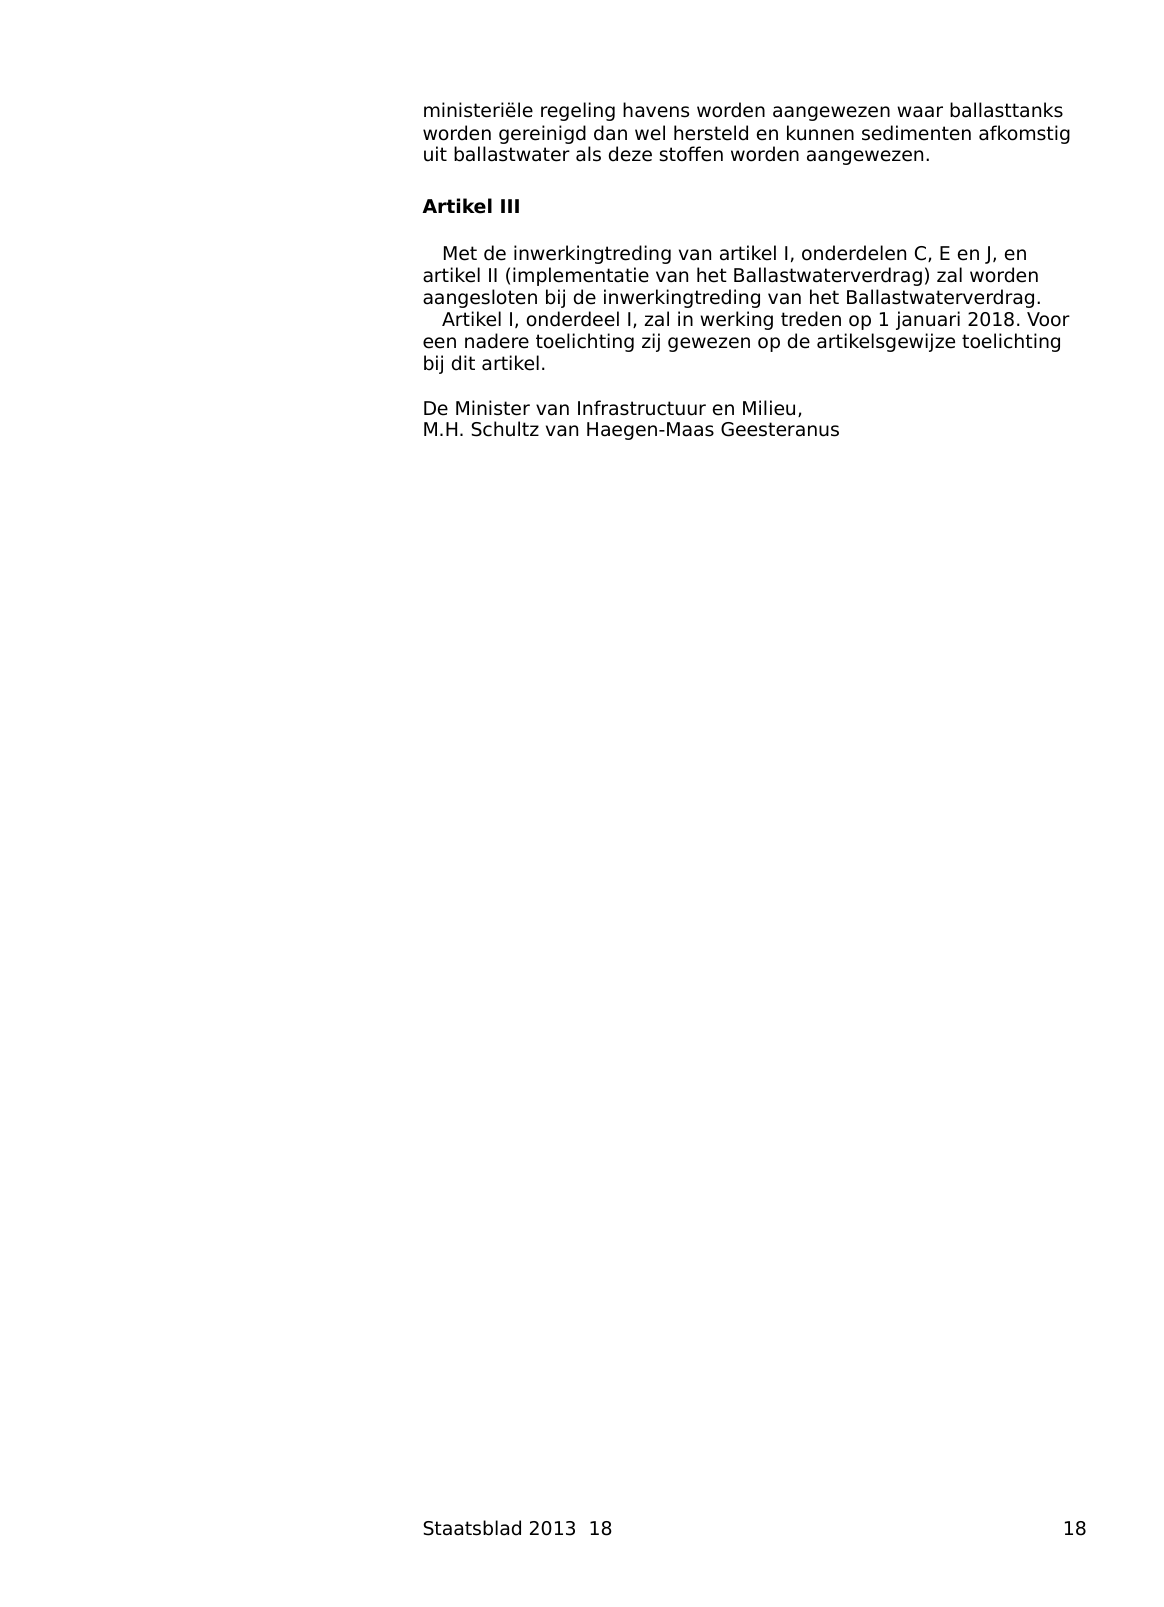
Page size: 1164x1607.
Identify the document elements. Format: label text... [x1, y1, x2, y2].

text Met de inwerkingtreding van artikel I, onderdelen C, E en J, en artikel II (implementatie van het Ballastwaterverdrag) zal worden aangesloten bij de inwerkingtreding van het Ballastwaterverdrag. [422, 243, 1087, 309]
text De Minister van Infrastructuur en Milieu, M.H. Schultz van Haegen-Maas Geesteranus [422, 397, 1087, 441]
text Artikel I, onderdeel I, zal in werking treden op 1 januari 2018. Voor een nadere toelichting zij gewezen op de artikelsgewijze toelichting bij dit artikel. [422, 309, 1087, 375]
subtitle Artikel III [422, 196, 1087, 218]
text ministeriële regeling havens worden aangewezen waar ballasttanks worden gereinigd dan wel hersteld en kunnen sedimenten afkomstig uit ballastwater als deze stoffen worden aangewezen. [422, 100, 1087, 166]
